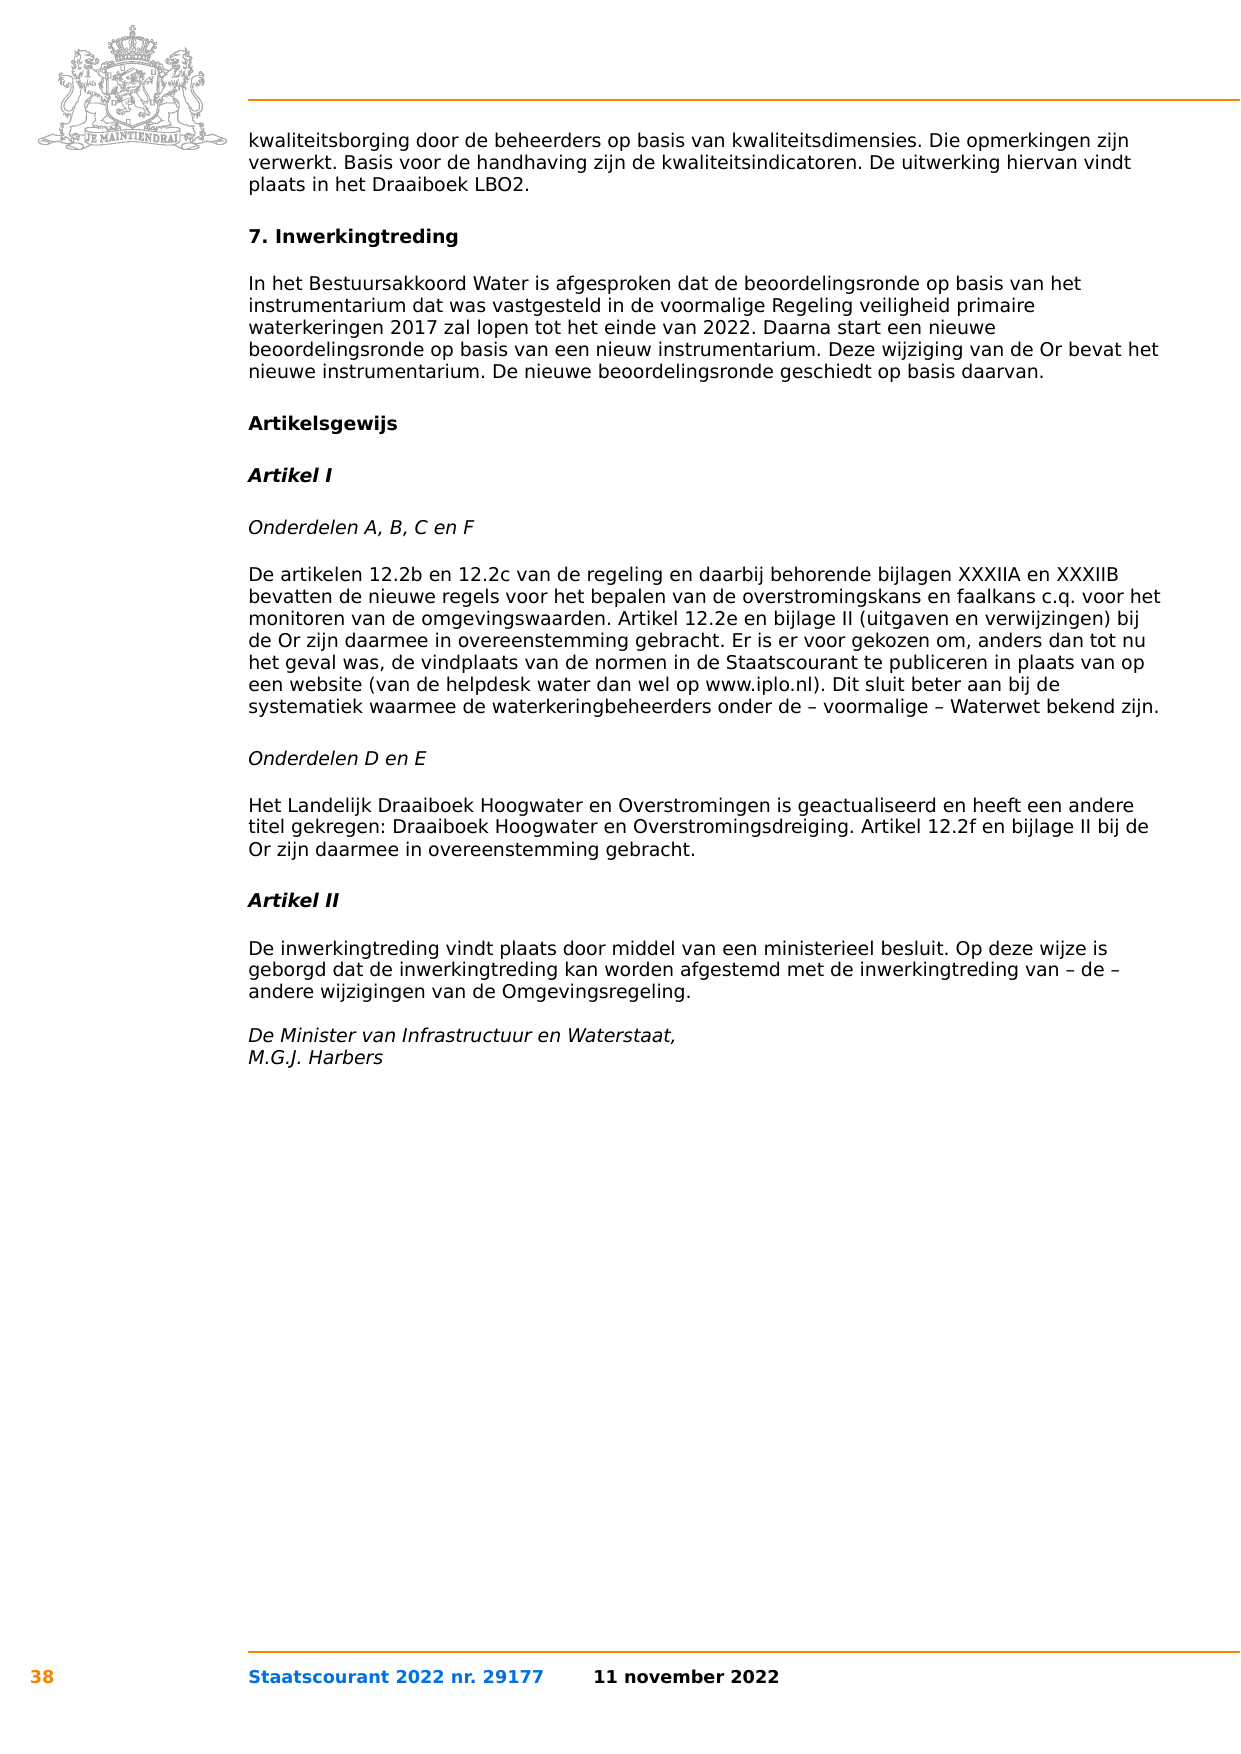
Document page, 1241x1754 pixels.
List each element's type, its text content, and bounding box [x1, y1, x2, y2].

subtitle 7. Inwerkingtreding [248, 226, 1163, 248]
subtitle Onderdelen D en E [248, 747, 1163, 769]
text kwaliteitsborging door de beheerders op basis van kwaliteitsdimensies. Die opmerkingen zijn verwerkt. Basis voor de handhaving zijn de kwaliteitsindicatoren. De uitwerking hiervan vindt plaats in het Draaiboek LBO2. [248, 130, 1163, 196]
text De Minister van Infrastructuur en Waterstaat, M.G.J. Harbers [248, 1025, 1163, 1069]
text In het Bestuursakkoord Water is afgesproken dat de beoordelingsronde op basis van het instrumentarium dat was vastgesteld in de voormalige Regeling veiligheid primaire waterkeringen 2017 zal lopen tot het einde van 2022. Daarna start een nieuwe beoordelingsronde op basis van een nieuw instrumentarium. Deze wijziging van de Or bevat het nieuwe instrumentarium. De nieuwe beoordelingsronde geschiedt op basis daarvan. [248, 273, 1163, 383]
subtitle Artikel II [248, 890, 1163, 912]
subtitle Artikel I [248, 465, 1163, 487]
subtitle Onderdelen A, B, C en F [248, 517, 1163, 539]
text De inwerkingtreding vindt plaats door middel van een ministerieel besluit. Op deze wijze is geborgd dat de inwerkingtreding kan worden afgestemd met de inwerkingtreding van – de – andere wijzigingen van de Omgevingsregeling. [248, 937, 1163, 1003]
text Het Landelijk Draaiboek Hoogwater en Overstromingen is geactualiseerd en heeft een andere titel gekregen: Draaiboek Hoogwater en Overstromingsdreiging. Artikel 12.2f en bijlage II bij de Or zijn daarmee in overeenstemming gebracht. [248, 794, 1163, 860]
picture [38, 25, 227, 150]
text De artikelen 12.2b en 12.2c van de regeling en daarbij behorende bijlagen XXXIIA en XXXIIB bevatten de nieuwe regels voor het bepalen van de overstromingskans en faalkans c.q. voor het monitoren van de omgevingswaarden. Artikel 12.2e en bijlage II (uitgaven en verwijzingen) bij de Or zijn daarmee in overeenstemming gebracht. Er is er voor gekozen om, anders dan tot nu het geval was, de vindplaats van de normen in de Staatscourant te publiceren in plaats van op een website (van de helpdesk water dan wel op www.iplo.nl). Dit sluit beter aan bij de systematiek waarmee de waterkeringbeheerders onder de – voormalige – Waterwet bekend zijn. [248, 564, 1163, 717]
subtitle Artikelsgewijs [248, 413, 1163, 435]
